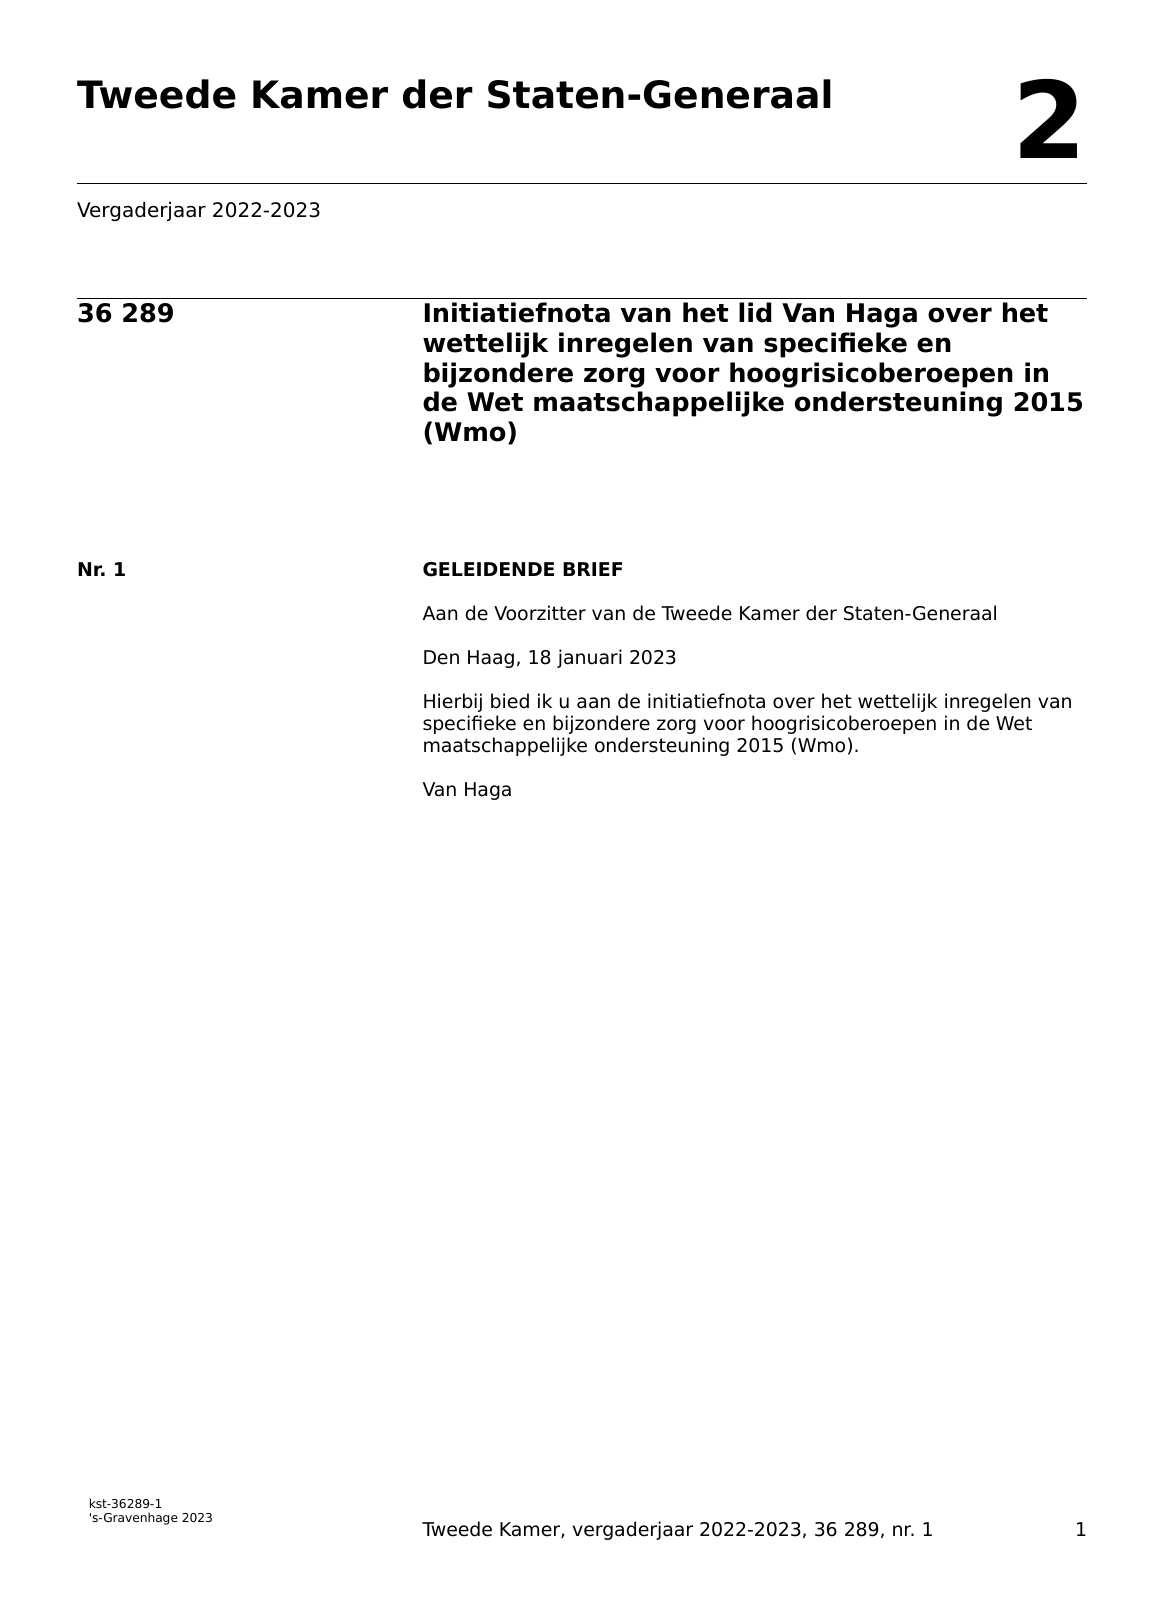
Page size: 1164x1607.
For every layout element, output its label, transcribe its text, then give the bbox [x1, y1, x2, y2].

text 's-Gravenhage 2023 [88, 1511, 323, 1525]
text Van Haga [422, 779, 1087, 801]
text Aan de Voorzitter van de Tweede Kamer der Staten-Generaal [422, 603, 1087, 624]
text Den Haag, 18 januari 2023 [422, 647, 1087, 669]
subtitle Nr. 1 GELEIDENDE BRIEF [77, 558, 1087, 580]
table_header 2 [886, 59, 1087, 183]
subtitle 36 289 Initiatiefnota van het lid Van Haga over het wettelijk inregelen van specifieke en bijzondere zorg voor hoogrisicoberoepen in de Wet maatschappelijke ondersteuning 2015 (Wmo) [77, 299, 1087, 447]
table_cell Vergaderjaar 2022-2023 [77, 184, 1087, 298]
text Hierbij bied ik u aan de initiatiefnota over het wettelijk inregelen van specifieke en bijzondere zorg voor hoogrisicoberoepen in de Wet maatschappelijke ondersteuning 2015 (Wmo). [422, 691, 1087, 757]
text kst-36289-1 [88, 1497, 323, 1511]
table_header Tweede Kamer der Staten-Generaal [77, 59, 886, 183]
